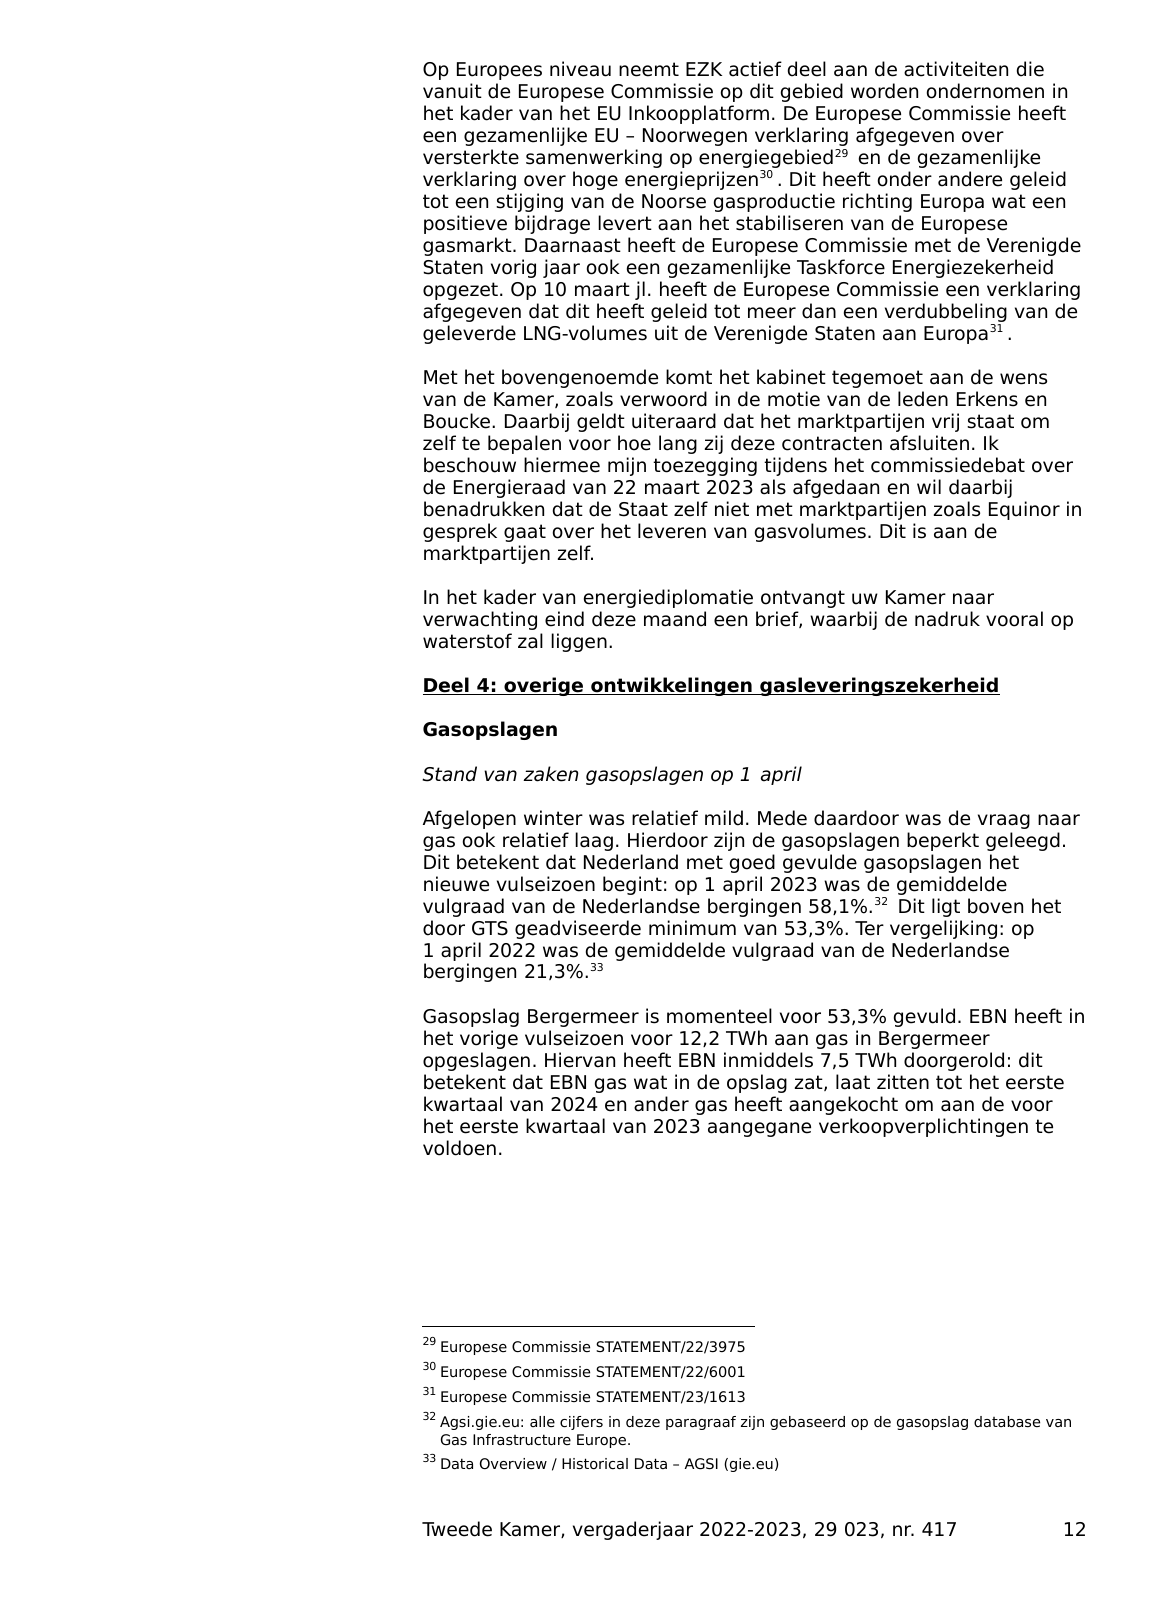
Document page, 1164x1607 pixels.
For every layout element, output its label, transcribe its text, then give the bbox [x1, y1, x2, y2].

text Gasopslag Bergermeer is momenteel voor 53,3% gevuld. EBN heeft in het vorige vulseizoen voor 12,2 TWh aan gas in Bergermeer opgeslagen. Hiervan heeft EBN inmiddels 7,5 TWh doorgerold: dit betekent dat EBN gas wat in de opslag zat, laat zitten tot het eerste kwartaal van 2024 en ander gas heeft aangekocht om aan de voor het eerste kwartaal van 2023 aangegane verkoopverplichtingen te voldoen. [422, 1006, 1087, 1159]
text Op Europees niveau neemt EZK actief deel aan de activiteiten die vanuit de Europese Commissie op dit gebied worden ondernomen in het kader van het EU Inkoopplatform. De Europese Commissie heeft een gezamenlijke EU – Noorwegen verklaring afgegeven over versterkte samenwerking op energiegebied en de gezamenlijke verklaring over hoge energieprijzen. Dit heeft onder andere geleid tot een stijging van de Noorse gasproductie richting Europa wat een positieve bijdrage levert aan het stabiliseren van de Europese gasmarkt. Daarnaast heeft de Europese Commissie met de Verenigde Staten vorig jaar ook een gezamenlijke Taskforce Energiezekerheid opgezet. Op 10 maart jl. heeft de Europese Commissie een verklaring afgegeven dat dit heeft geleid tot meer dan een verdubbeling van de geleverde LNG-volumes uit de Verenigde Staten aan Europa. [422, 59, 1087, 345]
text Europese Commissie STATEMENT/23/1613 [422, 1385, 1087, 1407]
text Afgelopen winter was relatief mild. Mede daardoor was de vraag naar gas ook relatief laag. Hierdoor zijn de gasopslagen beperkt geleegd. Dit betekent dat Nederland met goed gevulde gasopslagen het nieuwe vulseizoen begint: op 1 april 2023 was de gemiddelde vulgraad van de Nederlandse bergingen 58,1%. Dit ligt boven het door GTS geadviseerde minimum van 53,3%. Ter vergelijking: op 1 april 2022 was de gemiddelde vulgraad van de Nederlandse bergingen 21,3%. [422, 808, 1087, 983]
subtitle Deel 4: overige ontwikkelingen gasleveringszekerheid [422, 675, 1087, 697]
text Europese Commissie STATEMENT/22/6001 [422, 1360, 1087, 1382]
text Data Overview / Historical Data – AGSI (gie.eu) [422, 1452, 1087, 1474]
text In het kader van energiediplomatie ontvangt uw Kamer naar verwachting eind deze maand een brief, waarbij de nadruk vooral op waterstof zal liggen. [422, 587, 1087, 653]
subtitle Stand van zaken gasopslagen op 1 april [422, 763, 1087, 785]
text Met het bovengenoemde komt het kabinet tegemoet aan de wens van de Kamer, zoals verwoord in de motie van de leden Erkens en Boucke. Daarbij geldt uiteraard dat het marktpartijen vrij staat om zelf te bepalen voor hoe lang zij deze contracten afsluiten. Ik beschouw hiermee mijn toezegging tijdens het commissiedebat over de Energieraad van 22 maart 2023 als afgedaan en wil daarbij benadrukken dat de Staat zelf niet met marktpartijen zoals Equinor in gesprek gaat over het leveren van gasvolumes. Dit is aan de marktpartijen zelf. [422, 367, 1087, 565]
text Europese Commissie STATEMENT/22/3975 [422, 1335, 1087, 1357]
text Agsi.gie.eu: alle cijfers in deze paragraaf zijn gebaseerd op de gasopslag database van Gas Infrastructure Europe. [422, 1410, 1087, 1449]
subtitle Gasopslagen [422, 719, 1087, 741]
